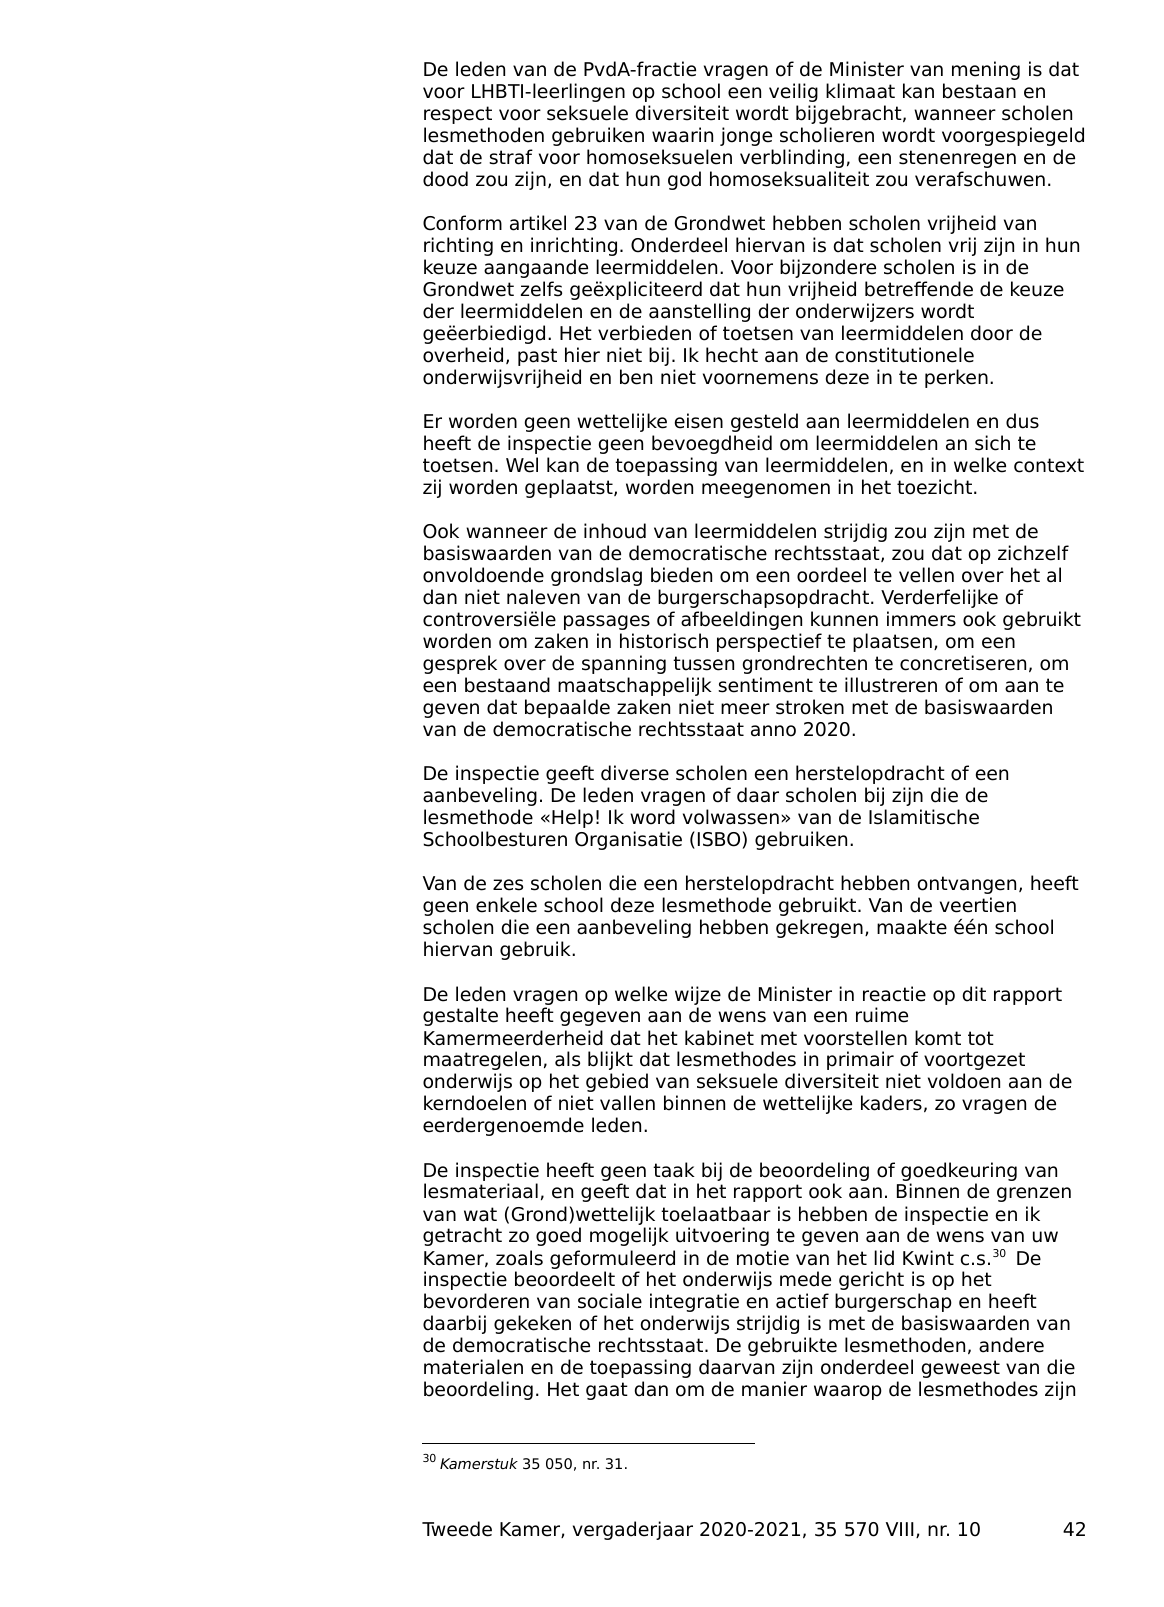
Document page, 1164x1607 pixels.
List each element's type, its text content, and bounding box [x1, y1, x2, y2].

text De inspectie geeft diverse scholen een herstelopdracht of een aanbeveling. De leden vragen of daar scholen bij zijn die de lesmethode «Help! Ik word volwassen» van de Islamitische Schoolbesturen Organisatie (ISBO) gebruiken. [422, 763, 1087, 851]
text Er worden geen wettelijke eisen gesteld aan leermiddelen en dus heeft de inspectie geen bevoegdheid om leermiddelen an sich te toetsen. Wel kan de toepassing van leermiddelen, en in welke context zij worden geplaatst, worden meegenomen in het toezicht. [422, 411, 1087, 499]
text De inspectie heeft geen taak bij de beoordeling of goedkeuring van lesmateriaal, en geeft dat in het rapport ook aan. Binnen de grenzen van wat (Grond)wettelijk toelaatbaar is hebben de inspectie en ik getracht zo goed mogelijk uitvoering te geven aan de wens van uw Kamer, zoals geformuleerd in de motie van het lid Kwint c.s. De inspectie beoordeelt of het onderwijs mede gericht is op het bevorderen van sociale integratie en actief burgerschap en heeft daarbij gekeken of het onderwijs strijdig is met de basiswaarden van de democratische rechtsstaat. De gebruikte lesmethoden, andere materialen en de toepassing daarvan zijn onderdeel geweest van die beoordeling. Het gaat dan om de manier waarop de lesmethodes zijn [422, 1159, 1087, 1401]
text Van de zes scholen die een herstelopdracht hebben ontvangen, heeft geen enkele school deze lesmethode gebruikt. Van de veertien scholen die een aanbeveling hebben gekregen, maakte één school hiervan gebruik. [422, 873, 1087, 961]
text Ook wanneer de inhoud van leermiddelen strijdig zou zijn met de basiswaarden van de democratische rechtsstaat, zou dat op zichzelf onvoldoende grondslag bieden om een oordeel te vellen over het al dan niet naleven van de burgerschapsopdracht. Verderfelijke of controversiële passages of afbeeldingen kunnen immers ook gebruikt worden om zaken in historisch perspectief te plaatsen, om een gesprek over de spanning tussen grondrechten te concretiseren, om een bestaand maatschappelijk sentiment te illustreren of om aan te geven dat bepaalde zaken niet meer stroken met de basiswaarden van de democratische rechtsstaat anno 2020. [422, 521, 1087, 741]
text Conform artikel 23 van de Grondwet hebben scholen vrijheid van richting en inrichting. Onderdeel hiervan is dat scholen vrij zijn in hun keuze aangaande leermiddelen. Voor bijzondere scholen is in de Grondwet zelfs geëxpliciteerd dat hun vrijheid betreffende de keuze der leermiddelen en de aanstelling der onderwijzers wordt geëerbiedigd. Het verbieden of toetsen van leermiddelen door de overheid, past hier niet bij. Ik hecht aan de constitutionele onderwijsvrijheid en ben niet voornemens deze in te perken. [422, 213, 1087, 389]
text Kamerstuk 35 050, nr. 31. [422, 1452, 1087, 1474]
text De leden van de PvdA-fractie vragen of de Minister van mening is dat voor LHBTI-leerlingen op school een veilig klimaat kan bestaan en respect voor seksuele diversiteit wordt bijgebracht, wanneer scholen lesmethoden gebruiken waarin jonge scholieren wordt voorgespiegeld dat de straf voor homoseksuelen verblinding, een stenenregen en de dood zou zijn, en dat hun god homoseksualiteit zou verafschuwen. [422, 59, 1087, 191]
text De leden vragen op welke wijze de Minister in reactie op dit rapport gestalte heeft gegeven aan de wens van een ruime Kamermeerderheid dat het kabinet met voorstellen komt tot maatregelen, als blijkt dat lesmethodes in primair of voortgezet onderwijs op het gebied van seksuele diversiteit niet voldoen aan de kerndoelen of niet vallen binnen de wettelijke kaders, zo vragen de eerdergenoemde leden. [422, 983, 1087, 1137]
